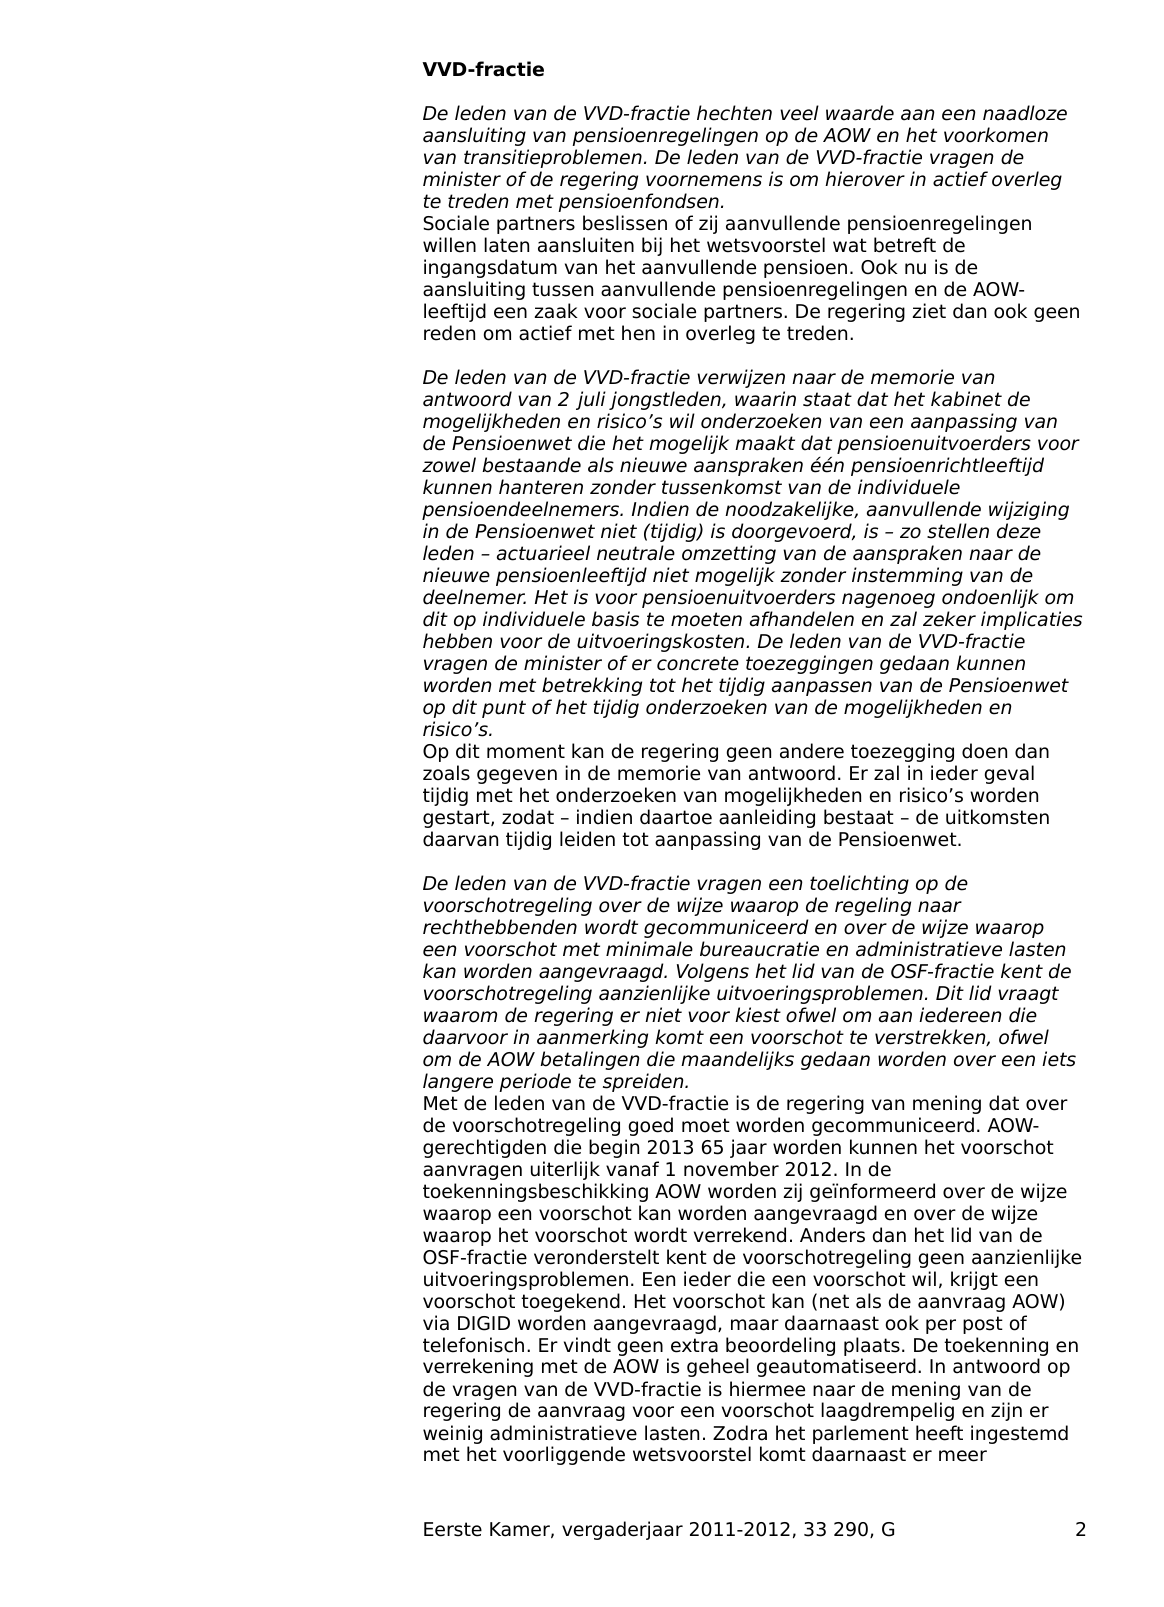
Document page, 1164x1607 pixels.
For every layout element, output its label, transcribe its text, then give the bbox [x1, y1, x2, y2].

text Sociale partners beslissen of zij aanvullende pensioenregelingen willen laten aansluiten bij het wetsvoorstel wat betreft de ingangsdatum van het aanvullende pensioen. Ook nu is de aansluiting tussen aanvullende pensioenregelingen en de AOW-leeftijd een zaak voor sociale partners. De regering ziet dan ook geen reden om actief met hen in overleg te treden. [422, 213, 1087, 345]
text De leden van de VVD-fractie vragen een toelichting op de voorschotregeling over de wijze waarop de regeling naar rechthebbenden wordt gecommuniceerd en over de wijze waarop een voorschot met minimale bureaucratie en administratieve lasten kan worden aangevraagd. Volgens het lid van de OSF-fractie kent de voorschotregeling aanzienlijke uitvoeringsproblemen. Dit lid vraagt waarom de regering er niet voor kiest ofwel om aan iedereen die daarvoor in aanmerking komt een voorschot te verstrekken, ofwel om de AOW betalingen die maandelijks gedaan worden over een iets langere periode te spreiden. [422, 873, 1087, 1093]
subtitle VVD-fractie [422, 59, 1087, 81]
text De leden van de VVD-fractie verwijzen naar de memorie van antwoord van 2 juli jongstleden, waarin staat dat het kabinet de mogelijkheden en risico’s wil onderzoeken van een aanpassing van de Pensioenwet die het mogelijk maakt dat pensioenuitvoerders voor zowel bestaande als nieuwe aanspraken één pensioenrichtleeftijd kunnen hanteren zonder tussenkomst van de individuele pensioendeelnemers. Indien de noodzakelijke, aanvullende wijziging in de Pensioenwet niet (tijdig) is doorgevoerd, is – zo stellen deze leden – actuarieel neutrale omzetting van de aanspraken naar de nieuwe pensioenleeftijd niet mogelijk zonder instemming van de deelnemer. Het is voor pensioenuitvoerders nagenoeg ondoenlijk om dit op individuele basis te moeten afhandelen en zal zeker implicaties hebben voor de uitvoeringskosten. De leden van de VVD-fractie vragen de minister of er concrete toezeggingen gedaan kunnen worden met betrekking tot het tijdig aanpassen van de Pensioenwet op dit punt of het tijdig onderzoeken van de mogelijkheden en risico’s. [422, 367, 1087, 741]
text Met de leden van de VVD-fractie is de regering van mening dat over de voorschotregeling goed moet worden gecommuniceerd. AOW-gerechtigden die begin 2013 65 jaar worden kunnen het voorschot aanvragen uiterlijk vanaf 1 november 2012. In de toekenningsbeschikking AOW worden zij geïnformeerd over de wijze waarop een voorschot kan worden aangevraagd en over de wijze waarop het voorschot wordt verrekend. Anders dan het lid van de OSF-fractie veronderstelt kent de voorschotregeling geen aanzienlijke uitvoeringsproblemen. Een ieder die een voorschot wil, krijgt een voorschot toegekend. Het voorschot kan (net als de aanvraag AOW) via DIGID worden aangevraagd, maar daarnaast ook per post of telefonisch. Er vindt geen extra beoordeling plaats. De toekenning en verrekening met de AOW is geheel geautomatiseerd. In antwoord op de vragen van de VVD-fractie is hiermee naar de mening van de regering de aanvraag voor een voorschot laagdrempelig en zijn er weinig administratieve lasten. Zodra het parlement heeft ingestemd met het voorliggende wetsvoorstel komt daarnaast er meer [422, 1093, 1087, 1466]
text De leden van de VVD-fractie hechten veel waarde aan een naadloze aansluiting van pensioenregelingen op de AOW en het voorkomen van transitieproblemen. De leden van de VVD-fractie vragen de minister of de regering voornemens is om hierover in actief overleg te treden met pensioenfondsen. [422, 103, 1087, 213]
text Op dit moment kan de regering geen andere toezegging doen dan zoals gegeven in de memorie van antwoord. Er zal in ieder geval tijdig met het onderzoeken van mogelijkheden en risico’s worden gestart, zodat – indien daartoe aanleiding bestaat – de uitkomsten daarvan tijdig leiden tot aanpassing van de Pensioenwet. [422, 741, 1087, 851]
